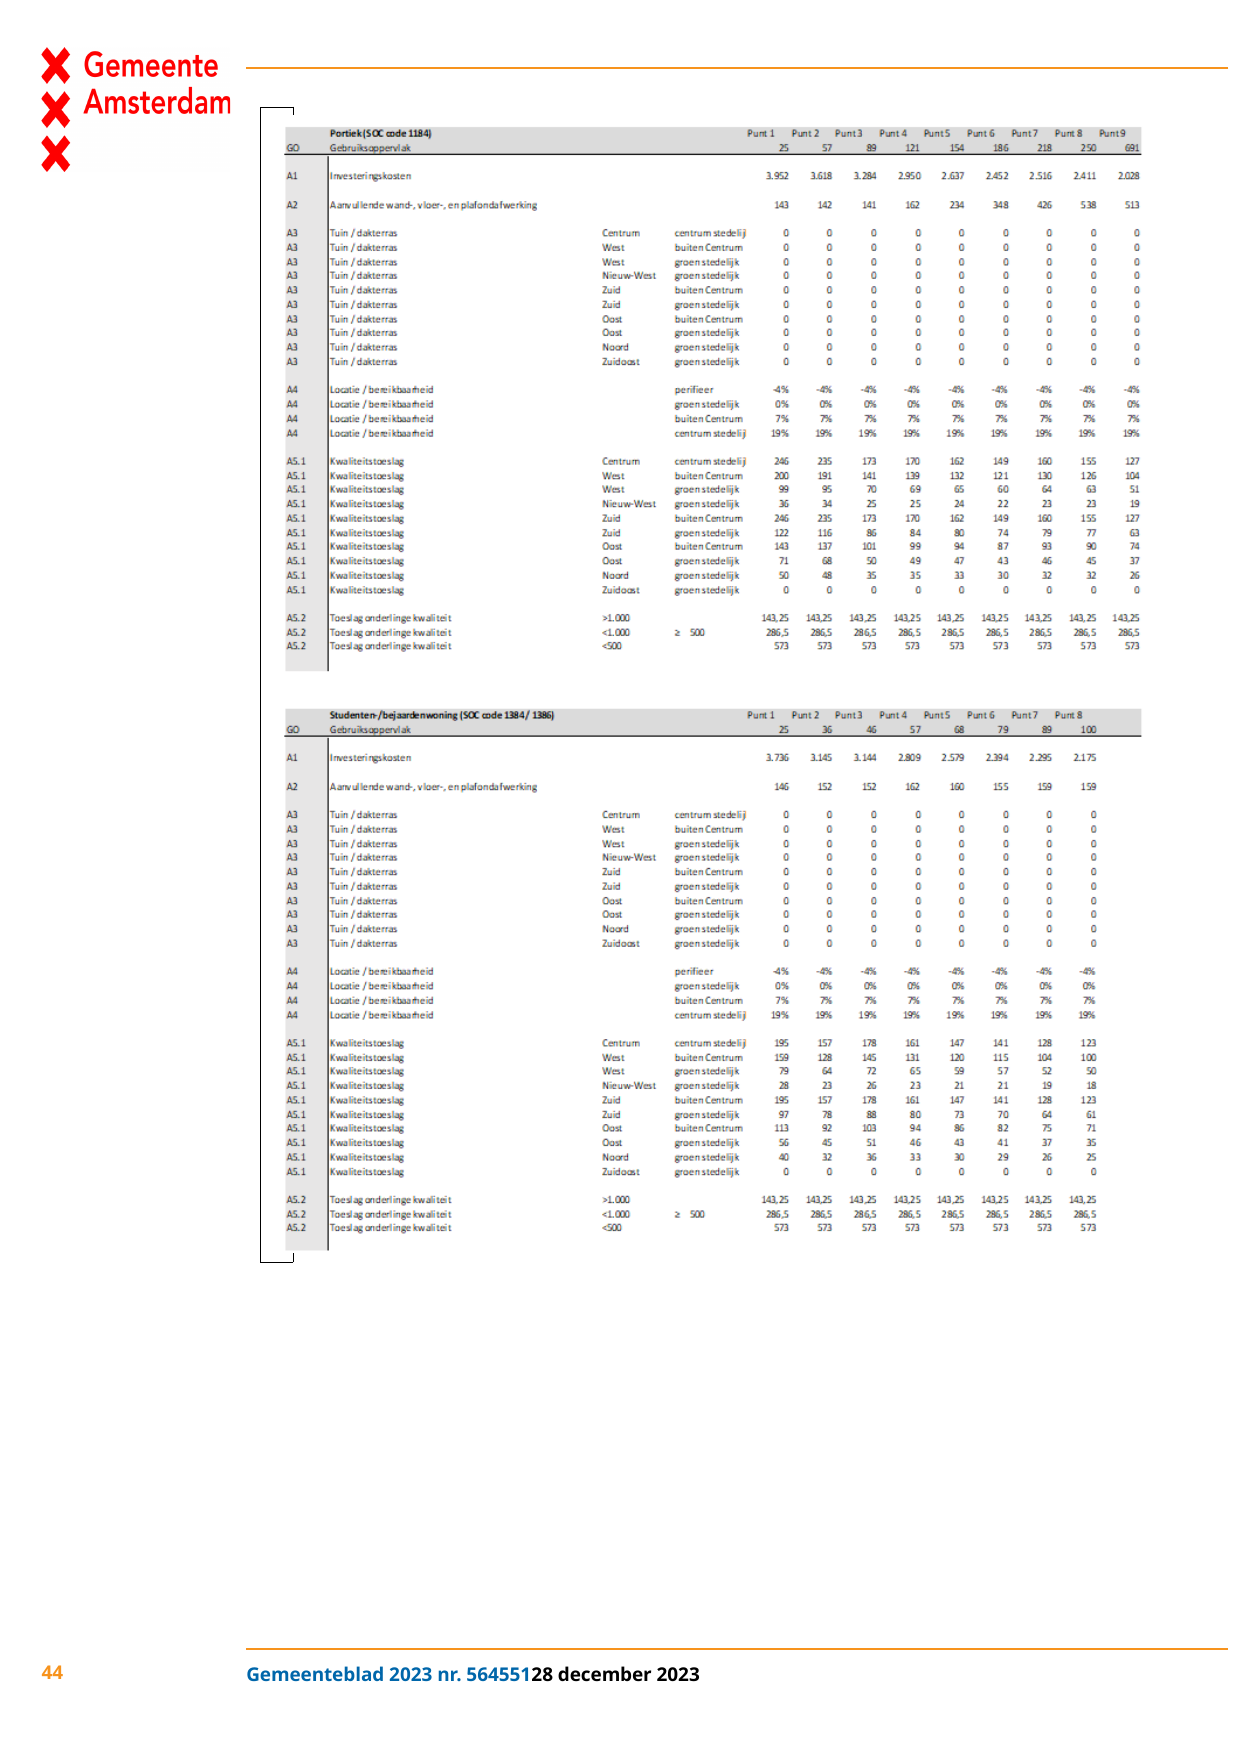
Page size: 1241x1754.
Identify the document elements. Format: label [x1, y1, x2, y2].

picture [268, 115, 1173, 1253]
picture [41, 47, 231, 172]
